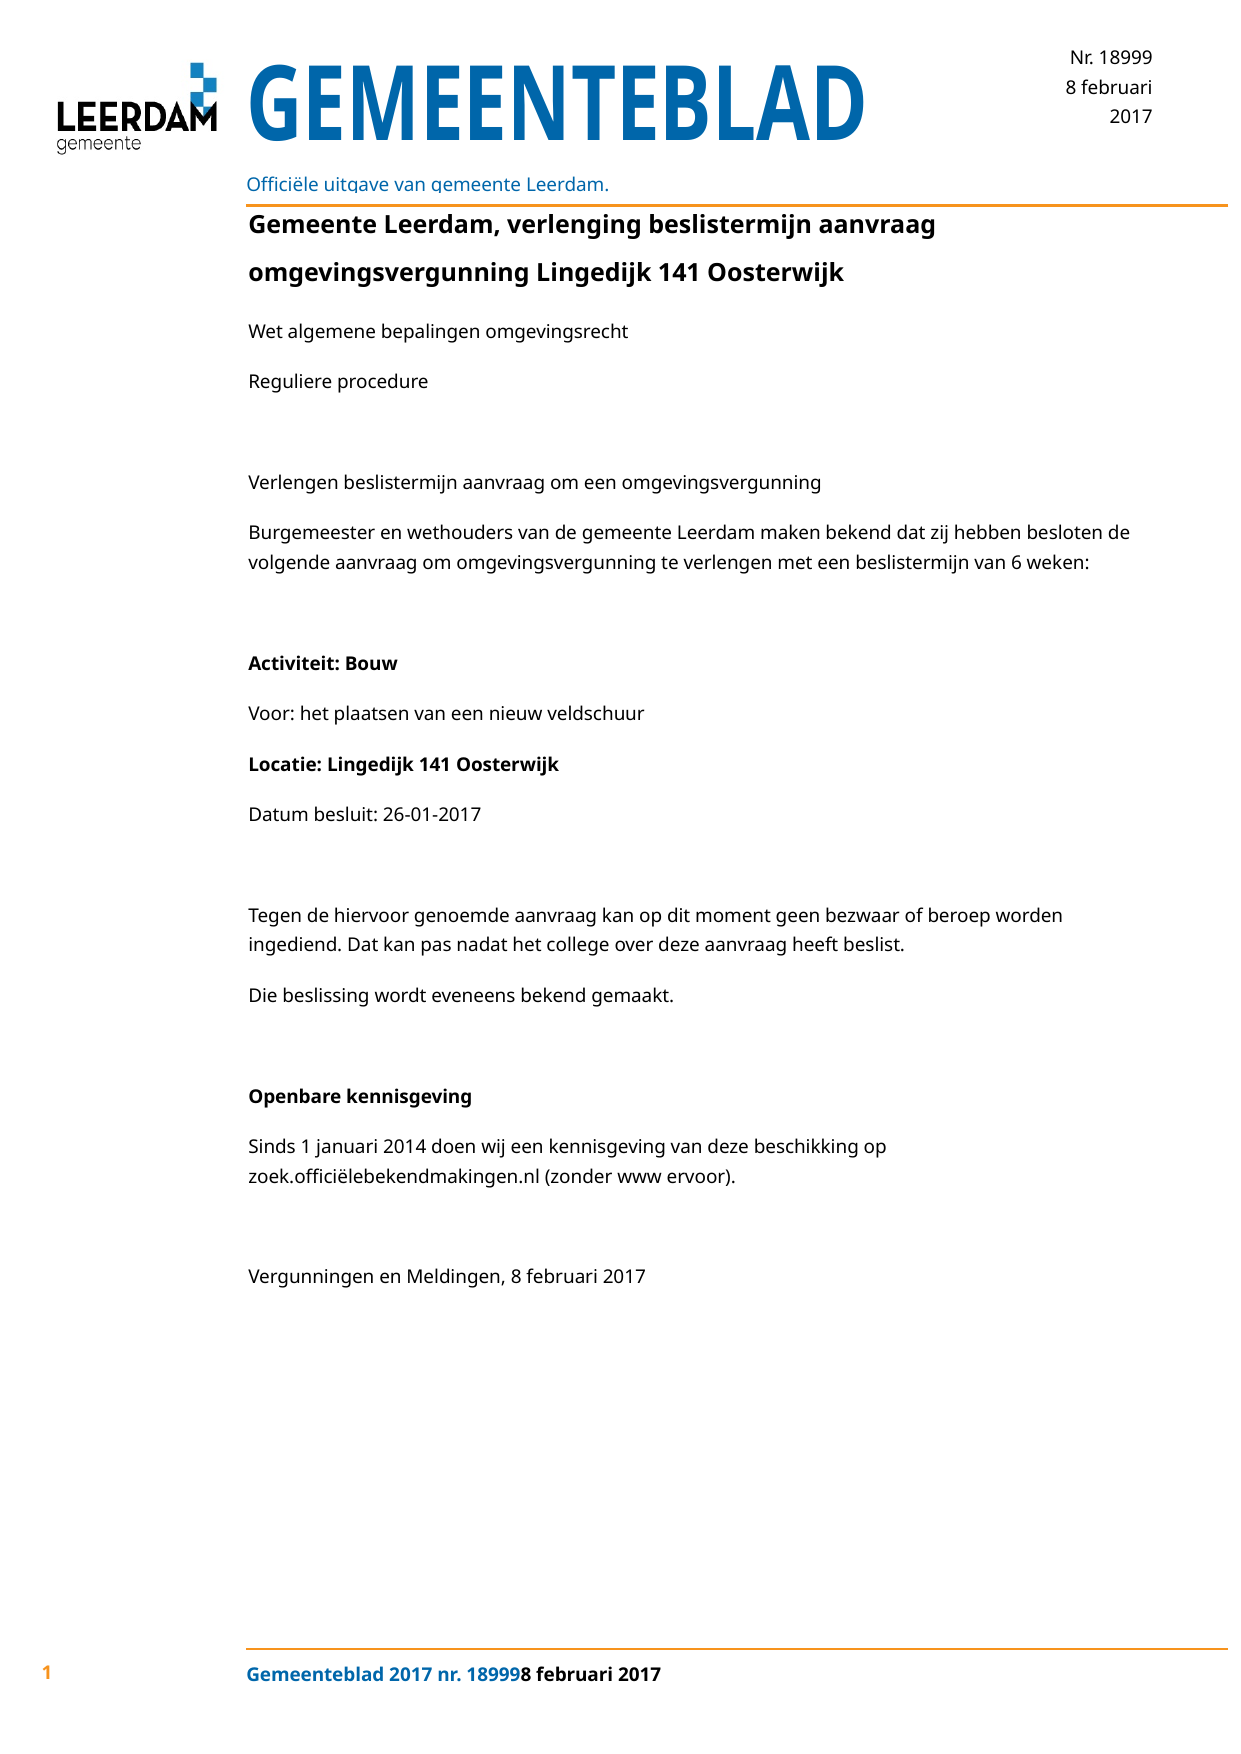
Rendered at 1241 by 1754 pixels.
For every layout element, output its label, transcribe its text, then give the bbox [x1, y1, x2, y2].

picture [41, 47, 231, 172]
text Activiteit: Bouw [248, 650, 1152, 676]
text Vergunningen en Meldingen, 8 februari 2017 [248, 1264, 1152, 1289]
text Die beslissing wordt eveneens bekend gemaakt. [248, 982, 1152, 1008]
text Voor: het plaatsen van een nieuw veldschuur [248, 700, 1152, 726]
text Openbare kennisgeving [248, 1083, 1152, 1109]
text Sinds 1 januari 2014 doen wij een kennisgeving van deze beschikking op zoek.officiëlebekendmakingen.nl (zonder www ervoor). [248, 1133, 1152, 1189]
text Wet algemene bepalingen omgevingsrecht [248, 318, 1152, 344]
text Locatie: Lingedijk 141 Oosterwijk [248, 751, 1152, 777]
text Gemeente Leerdam, verlenging beslistermijn aanvraag omgevingsvergunning Lingedijk 141 Oosterwijk [248, 207, 1152, 288]
text Burgemeester en wethouders van de gemeente Leerdam maken bekend dat zij hebben besloten de volgende aanvraag om omgevingsvergunning te verlengen met een beslistermijn van 6 weken: [248, 519, 1152, 575]
text Tegen de hiervoor genoemde aanvraag kan op dit moment geen bezwaar of beroep worden ingediend. Dat kan pas nadat het college over deze aanvraag heeft beslist. [248, 902, 1152, 957]
text Datum besluit: 26-01-2017 [248, 801, 1152, 827]
text Verlengen beslistermijn aanvraag om een omgevingsvergunning [248, 469, 1152, 495]
text Reguliere procedure [248, 368, 1152, 394]
